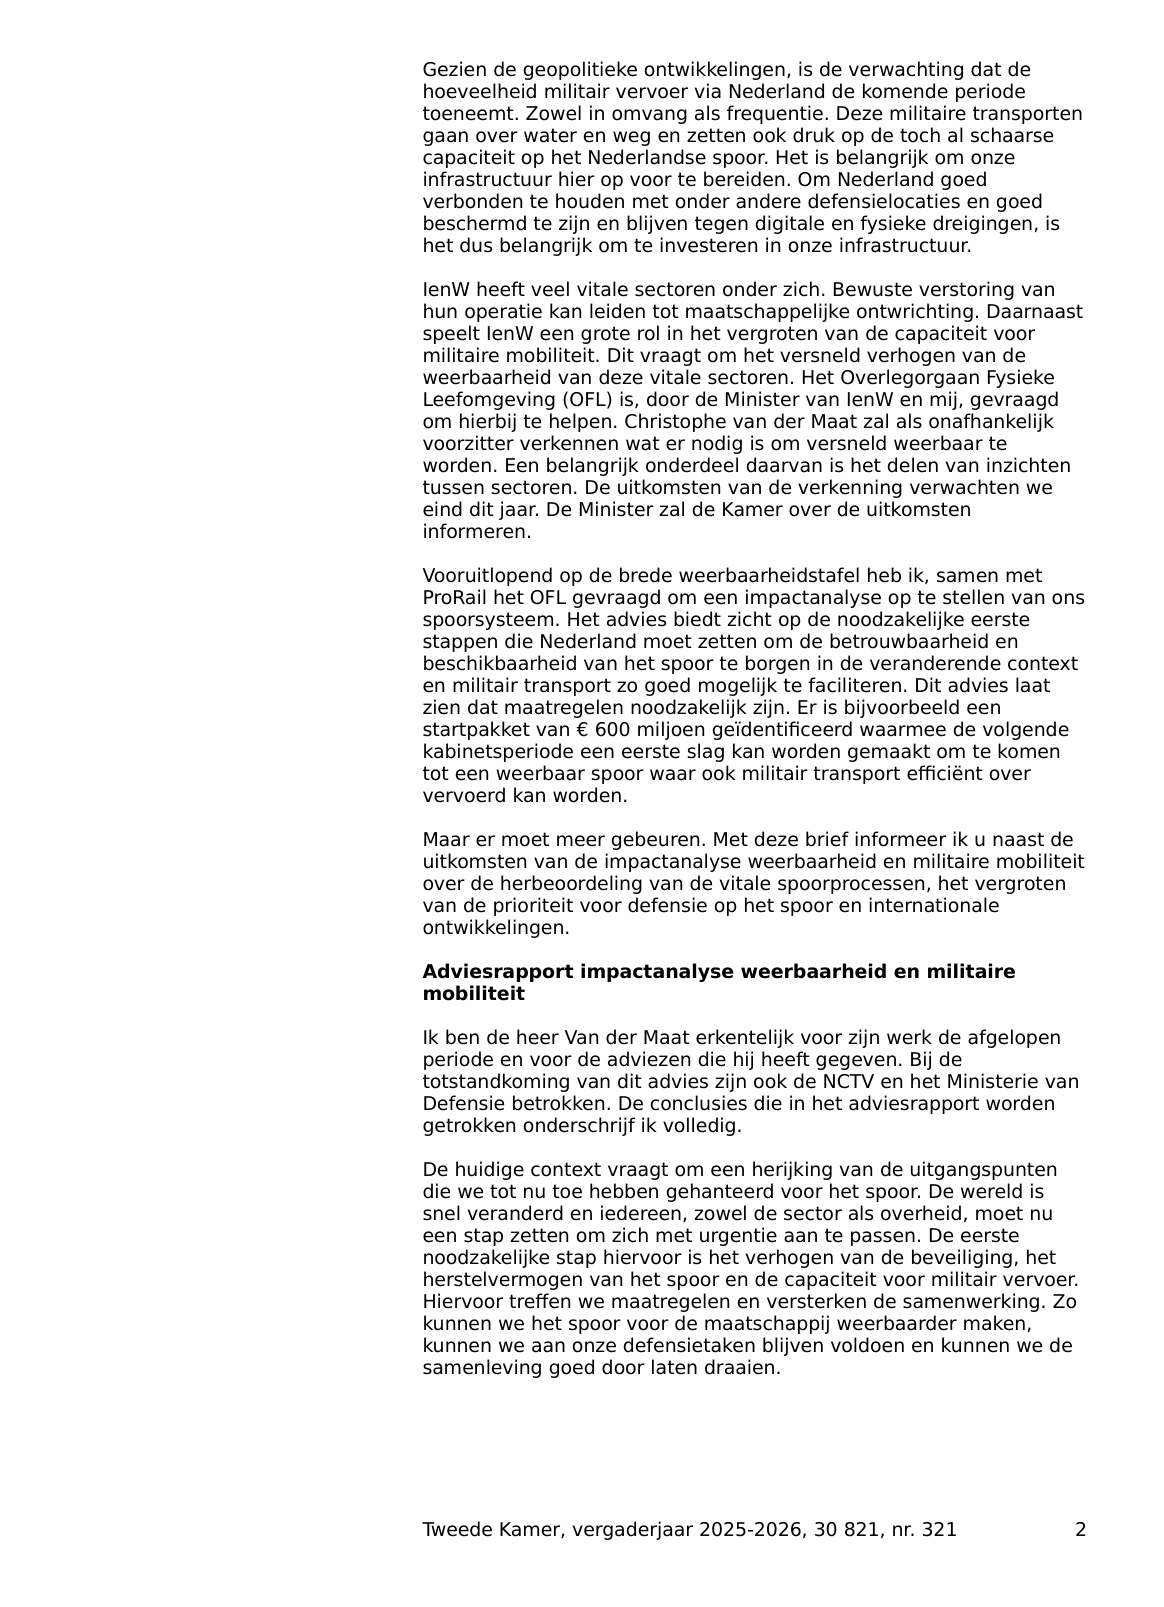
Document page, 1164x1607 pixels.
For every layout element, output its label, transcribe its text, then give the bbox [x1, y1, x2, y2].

text Vooruitlopend op de brede weerbaarheidstafel heb ik, samen met ProRail het OFL gevraagd om een impactanalyse op te stellen van ons spoorsysteem. Het advies biedt zicht op de noodzakelijke eerste stappen die Nederland moet zetten om de betrouwbaarheid en beschikbaarheid van het spoor te borgen in de veranderende context en militair transport zo goed mogelijk te faciliteren. Dit advies laat zien dat maatregelen noodzakelijk zijn. Er is bijvoorbeeld een startpakket van € 600 miljoen geïdentificeerd waarmee de volgende kabinetsperiode een eerste slag kan worden gemaakt om te komen tot een weerbaar spoor waar ook militair transport efficiënt over vervoerd kan worden. [422, 565, 1087, 807]
subtitle Adviesrapport impactanalyse weerbaarheid en militaire mobiliteit [422, 961, 1087, 1005]
text Gezien de geopolitieke ontwikkelingen, is de verwachting dat de hoeveelheid militair vervoer via Nederland de komende periode toeneemt. Zowel in omvang als frequentie. Deze militaire transporten gaan over water en weg en zetten ook druk op de toch al schaarse capaciteit op het Nederlandse spoor. Het is belangrijk om onze infrastructuur hier op voor te bereiden. Om Nederland goed verbonden te houden met onder andere defensielocaties en goed beschermd te zijn en blijven tegen digitale en fysieke dreigingen, is het dus belangrijk om te investeren in onze infrastructuur. [422, 59, 1087, 257]
text De huidige context vraagt om een herijking van de uitgangspunten die we tot nu toe hebben gehanteerd voor het spoor. De wereld is snel veranderd en iedereen, zowel de sector als overheid, moet nu een stap zetten om zich met urgentie aan te passen. De eerste noodzakelijke stap hiervoor is het verhogen van de beveiliging, het herstelvermogen van het spoor en de capaciteit voor militair vervoer. Hiervoor treffen we maatregelen en versterken de samenwerking. Zo kunnen we het spoor voor de maatschappij weerbaarder maken, kunnen we aan onze defensietaken blijven voldoen en kunnen we de samenleving goed door laten draaien. [422, 1159, 1087, 1379]
text IenW heeft veel vitale sectoren onder zich. Bewuste verstoring van hun operatie kan leiden tot maatschappelijke ontwrichting. Daarnaast speelt IenW een grote rol in het vergroten van de capaciteit voor militaire mobiliteit. Dit vraagt om het versneld verhogen van de weerbaarheid van deze vitale sectoren. Het Overlegorgaan Fysieke Leefomgeving (OFL) is, door de Minister van IenW en mij, gevraagd om hierbij te helpen. Christophe van der Maat zal als onafhankelijk voorzitter verkennen wat er nodig is om versneld weerbaar te worden. Een belangrijk onderdeel daarvan is het delen van inzichten tussen sectoren. De uitkomsten van de verkenning verwachten we eind dit jaar. De Minister zal de Kamer over de uitkomsten informeren. [422, 279, 1087, 543]
text Ik ben de heer Van der Maat erkentelijk voor zijn werk de afgelopen periode en voor de adviezen die hij heeft gegeven. Bij de totstandkoming van dit advies zijn ook de NCTV en het Ministerie van Defensie betrokken. De conclusies die in het adviesrapport worden getrokken onderschrijf ik volledig. [422, 1027, 1087, 1137]
text Maar er moet meer gebeuren. Met deze brief informeer ik u naast de uitkomsten van de impactanalyse weerbaarheid en militaire mobiliteit over de herbeoordeling van de vitale spoorprocessen, het vergroten van de prioriteit voor defensie op het spoor en internationale ontwikkelingen. [422, 829, 1087, 939]
